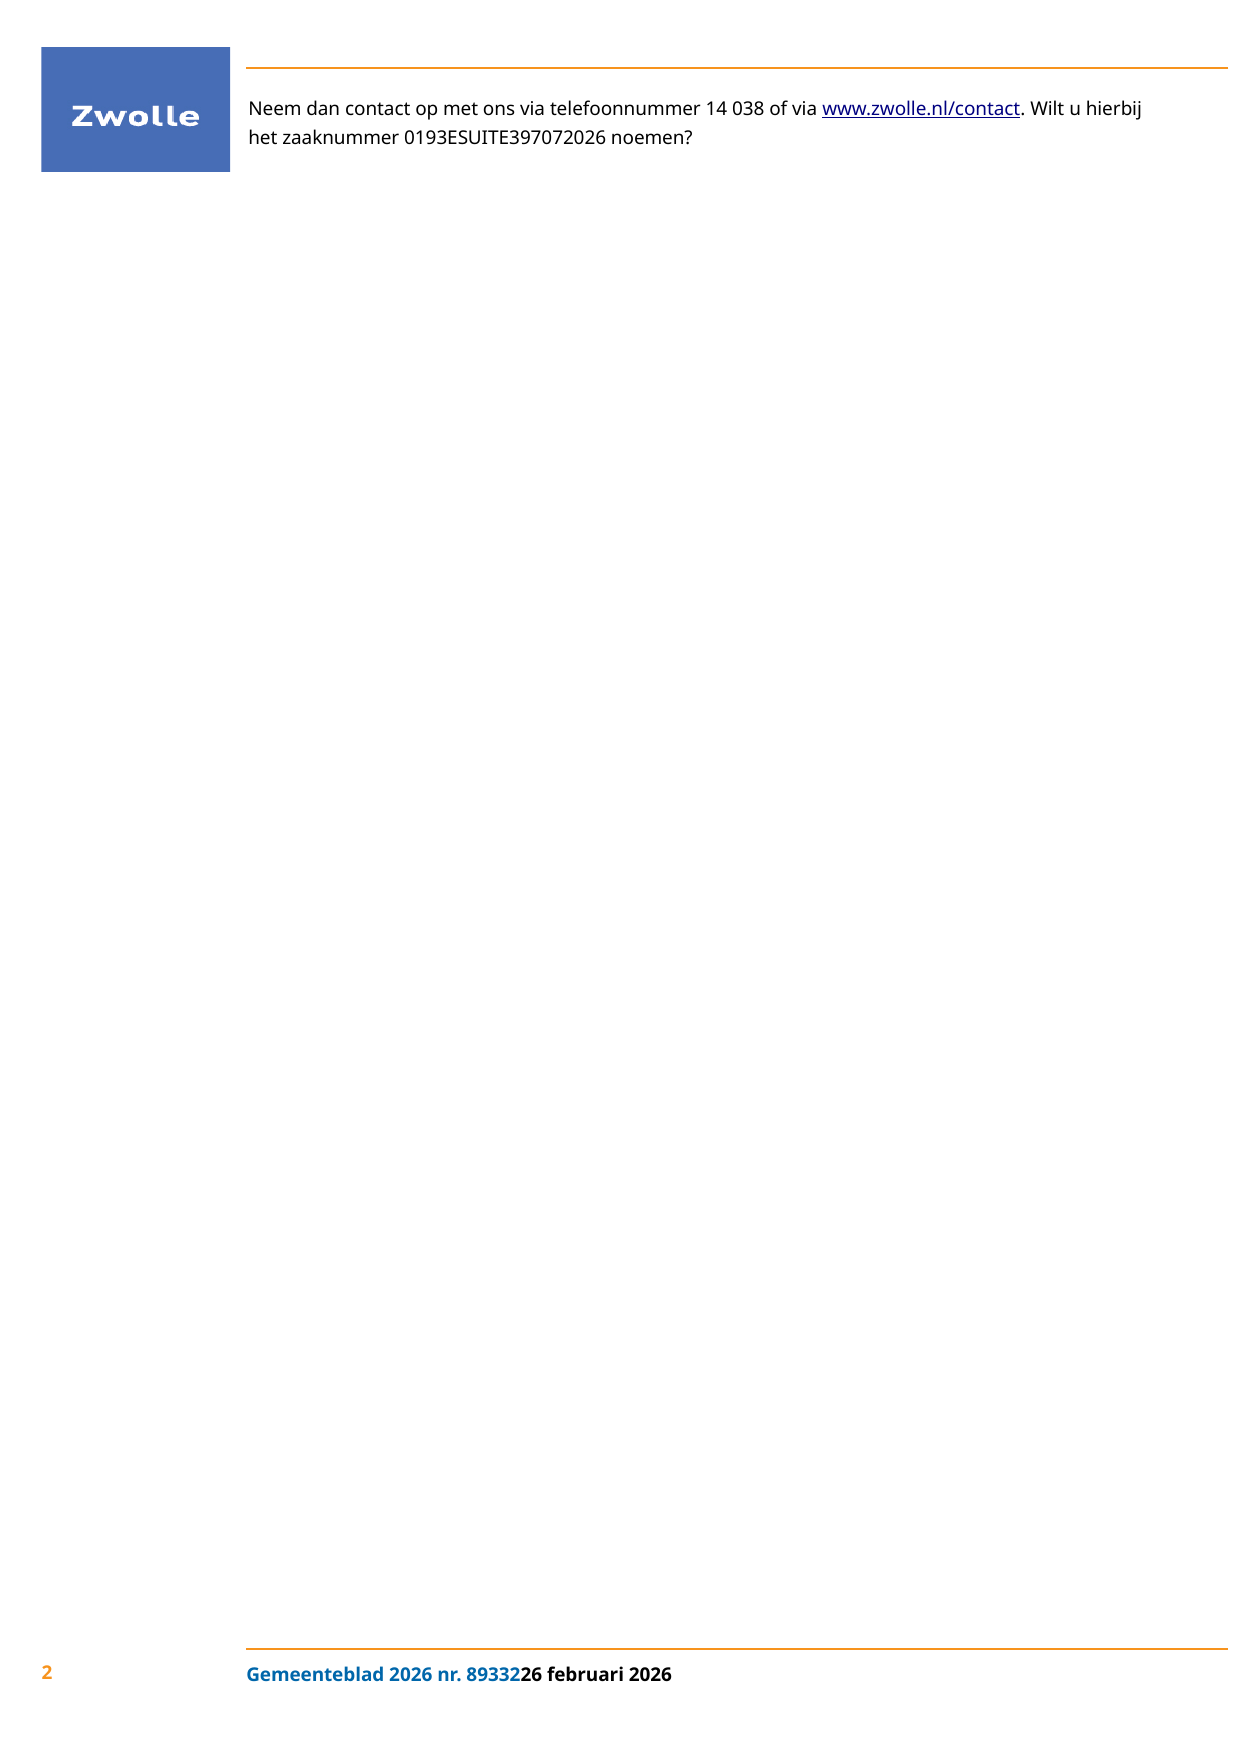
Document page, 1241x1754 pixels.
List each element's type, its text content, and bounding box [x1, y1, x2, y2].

picture [41, 47, 231, 172]
text Neem dan contact op met ons via telefoonnummer 14 038 of via www.zwolle.nl/contact. Wilt u hierbij het zaaknummer 0193ESUITE397072026 noemen? [248, 95, 1152, 150]
